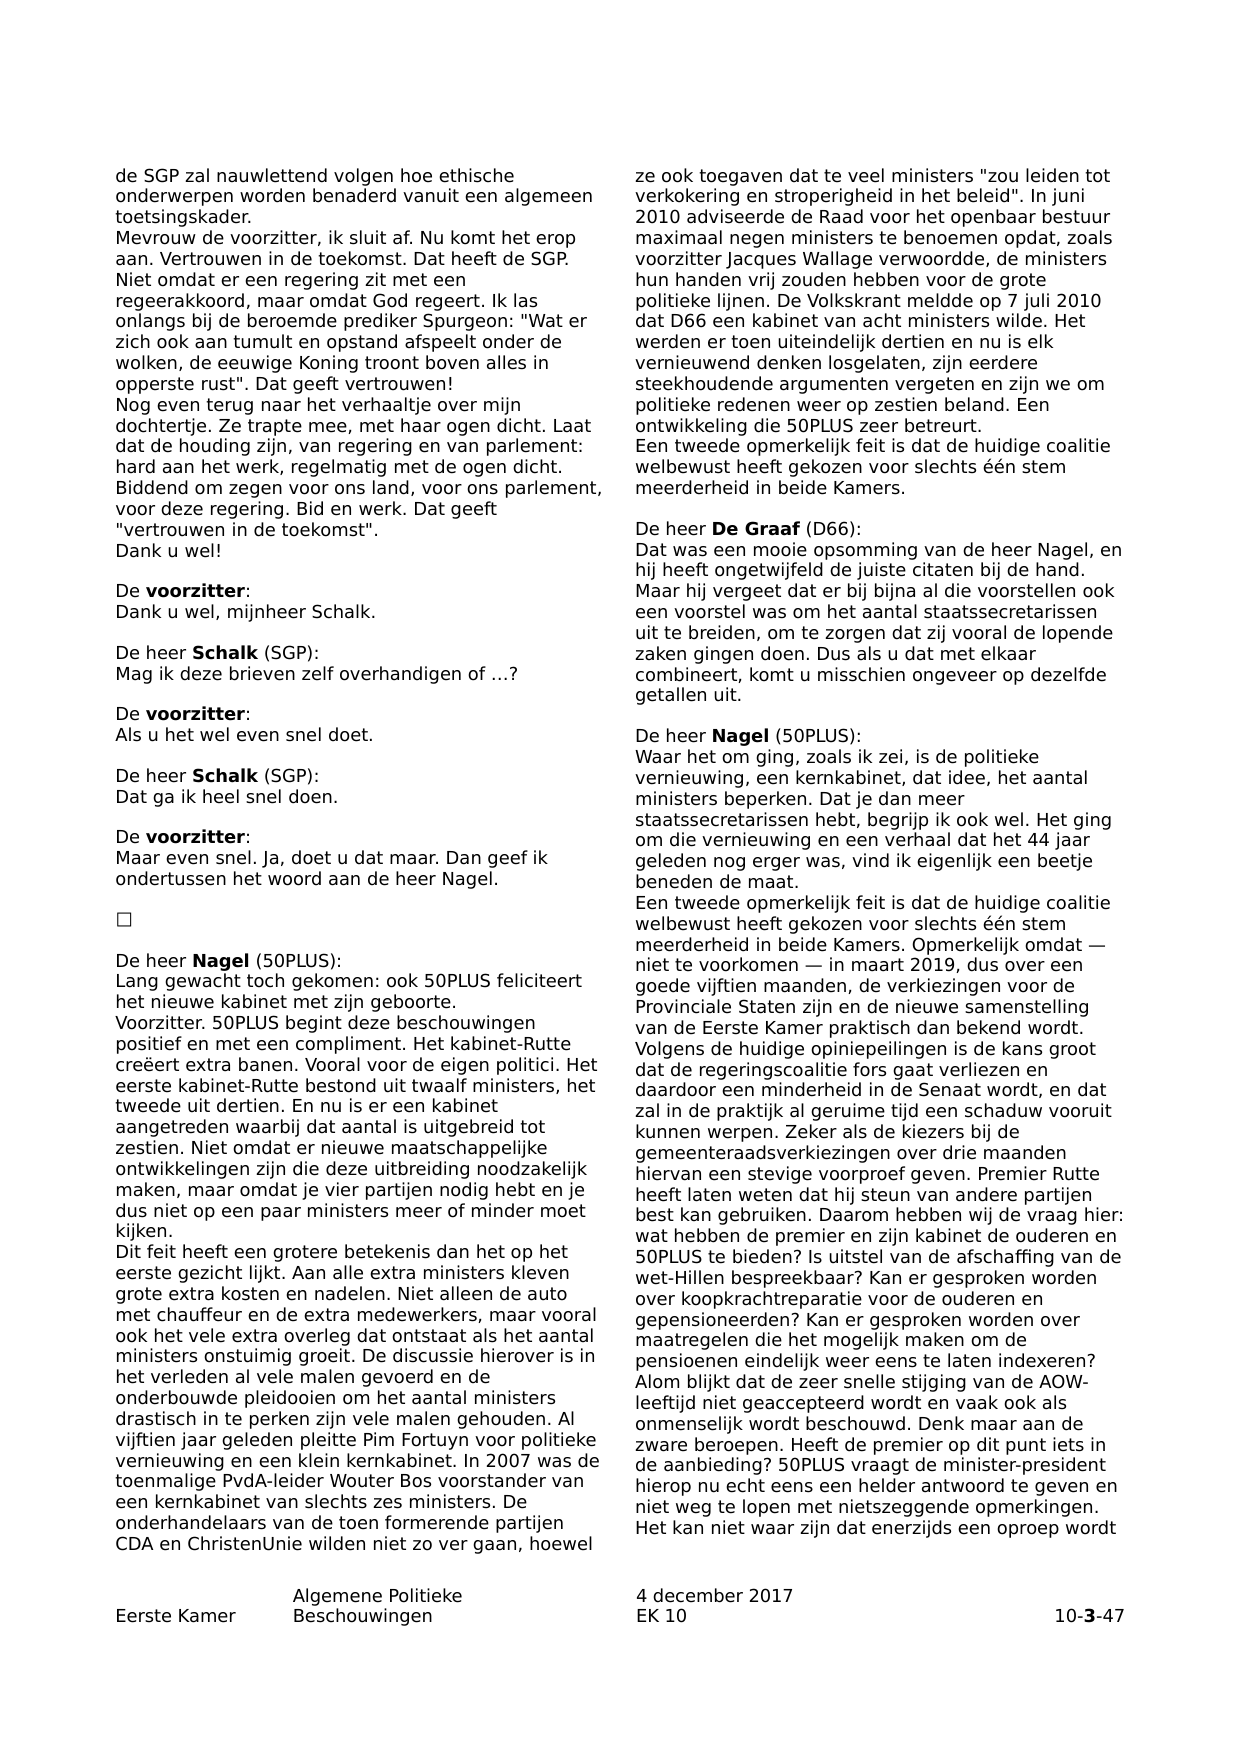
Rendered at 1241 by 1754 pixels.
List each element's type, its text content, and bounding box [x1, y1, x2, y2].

text Dit feit heeft een grotere betekenis dan het op het eerste gezicht lijkt. Aan alle extra ministers kleven grote extra kosten en nadelen. Niet alleen de auto met chauffeur en de extra medewerkers, maar vooral ook het vele extra overleg dat ontstaat als het aantal ministers onstuimig groeit. De discussie hierover is in het verleden al vele malen gevoerd en de onderbouwde pleidooien om het aantal ministers drastisch in te perken zijn vele malen gehouden. Al vijftien jaar geleden pleitte Pim Fortuyn voor politieke vernieuwing en een klein kernkabinet. In 2007 was de toenmalige PvdA-leider Wouter Bos voorstander van een kernkabinet van slechts zes ministers. De onderhandelaars van de toen formerende partijen CDA en ChristenUnie wilden niet zo ver gaan, hoewel [115, 1242, 605, 1554]
text Lang gewacht toch gekomen: ook 50PLUS feliciteert het nieuwe kabinet met zijn geboorte. [115, 971, 605, 1013]
text ze ook toegaven dat te veel ministers "zou leiden tot verkokering en stroperigheid in het beleid". In juni 2010 adviseerde de Raad voor het openbaar bestuur maximaal negen ministers te benoemen opdat, zoals voorzitter Jacques Wallage verwoordde, de ministers hun handen vrij zouden hebben voor de grote politieke lijnen. De Volkskrant meldde op 7 juli 2010 dat D66 een kabinet van acht ministers wilde. Het werden er toen uiteindelijk dertien en nu is elk vernieuwend denken losgelaten, zijn eerdere steekhoudende argumenten vergeten en zijn we om politieke redenen weer op zestien beland. Een ontwikkeling die 50PLUS zeer betreurt. [635, 165, 1125, 436]
text Een tweede opmerkelijk feit is dat de huidige coalitie welbewust heeft gekozen voor slechts één stem meerderheid in beide Kamers. [635, 436, 1125, 499]
text Mag ik deze brieven zelf overhandigen of …? [115, 663, 605, 684]
text De voorzitter: [115, 581, 605, 602]
text Dat was een mooie opsomming van de heer Nagel, en hij heeft ongetwijfeld de juiste citaten bij de hand. Maar hij vergeet dat er bij bijna al die voorstellen ook een voorstel was om het aantal staatssecretarissen uit te breiden, om te zorgen dat zij vooral de lopende zaken gingen doen. Dus als u dat met elkaar combineert, komt u misschien ongeveer op dezelfde getallen uit. [635, 539, 1125, 706]
text ⬜ [115, 910, 605, 931]
text Een tweede opmerkelijk feit is dat de huidige coalitie welbewust heeft gekozen voor slechts één stem meerderheid in beide Kamers. Opmerkelijk omdat — niet te voorkomen — in maart 2019, dus over een goede vijftien maanden, de verkiezingen voor de Provinciale Staten zijn en de nieuwe samenstelling van de Eerste Kamer praktisch dan bekend wordt. Volgens de huidige opiniepeilingen is de kans groot dat de regeringscoalitie fors gaat verliezen en daardoor een minderheid in de Senaat wordt, en dat zal in de praktijk al geruime tijd een schaduw vooruit kunnen werpen. Zeker als de kiezers bij de gemeenteraadsverkiezingen over drie maanden hiervan een stevige voorproef geven. Premier Rutte heeft laten weten dat hij steun van andere partijen best kan gebruiken. Daarom hebben wij de vraag hier: wat hebben de premier en zijn kabinet de ouderen en 50PLUS te bieden? Is uitstel van de afschaffing van de wet-Hillen bespreekbaar? Kan er gesproken worden over koopkrachtreparatie voor de ouderen en gepensioneerden? Kan er gesproken worden over maatregelen die het mogelijk maken om de pensioenen eindelijk weer eens te laten indexeren? [635, 893, 1125, 1372]
text Voorzitter. 50PLUS begint deze beschouwingen positief en met een compliment. Het kabinet-Rutte creëert extra banen. Vooral voor de eigen politici. Het eerste kabinet-Rutte bestond uit twaalf ministers, het tweede uit dertien. En nu is er een kabinet aangetreden waarbij dat aantal is uitgebreid tot zestien. Niet omdat er nieuwe maatschappelijke ontwikkelingen zijn die deze uitbreiding noodzakelijk maken, maar omdat je vier partijen nodig hebt en je dus niet op een paar ministers meer of minder moet kijken. [115, 1013, 605, 1242]
text Dank u wel, mijnheer Schalk. [115, 602, 605, 623]
text Alom blijkt dat de zeer snelle stijging van de AOW-leeftijd niet geaccepteerd wordt en vaak ook als onmenselijk wordt beschouwd. Denk maar aan de zware beroepen. Heeft de premier op dit punt iets in de aanbieding? 50PLUS vraagt de minister-president hierop nu echt eens een helder antwoord te geven en niet weg te lopen met nietszeggende opmerkingen. Het kan niet waar zijn dat enerzijds een oproep wordt [635, 1372, 1125, 1538]
text De heer De Graaf (D66): [635, 519, 1125, 539]
text De voorzitter: [115, 704, 605, 725]
text Dank u wel! [115, 540, 605, 561]
text Nog even terug naar het verhaaltje over mijn dochtertje. Ze trapte mee, met haar ogen dicht. Laat dat de houding zijn, van regering en van parlement: hard aan het werk, regelmatig met de ogen dicht. Biddend om zegen voor ons land, voor ons parlement, voor deze regering. Bid en werk. Dat geeft "vertrouwen in de toekomst". [115, 394, 605, 540]
text Waar het om ging, zoals ik zei, is de politieke vernieuwing, een kernkabinet, dat idee, het aantal ministers beperken. Dat je dan meer staatssecretarissen hebt, begrijp ik ook wel. Het ging om die vernieuwing en een verhaal dat het 44 jaar geleden nog erger was, vind ik eigenlijk een beetje beneden de maat. [635, 747, 1125, 893]
text De heer Schalk (SGP): [115, 766, 605, 787]
text Mevrouw de voorzitter, ik sluit af. Nu komt het erop aan. Vertrouwen in de toekomst. Dat heeft de SGP. Niet omdat er een regering zit met een regeerakkoord, maar omdat God regeert. Ik las onlangs bij de beroemde prediker Spurgeon: "Wat er zich ook aan tumult en opstand afspeelt onder de wolken, de eeuwige Koning troont boven alles in opperste rust". Dat geeft vertrouwen! [115, 228, 605, 394]
text De heer Nagel (50PLUS): [635, 726, 1125, 747]
text De heer Nagel (50PLUS): [115, 951, 605, 971]
text Als u het wel even snel doet. [115, 725, 605, 746]
text de SGP zal nauwlettend volgen hoe ethische onderwerpen worden benaderd vanuit een algemeen toetsingskader. [115, 165, 605, 228]
text De voorzitter: [115, 827, 605, 848]
text De heer Schalk (SGP): [115, 643, 605, 663]
text Dat ga ik heel snel doen. [115, 787, 605, 807]
text Maar even snel. Ja, doet u dat maar. Dan geef ik ondertussen het woord aan de heer Nagel. [115, 848, 605, 890]
